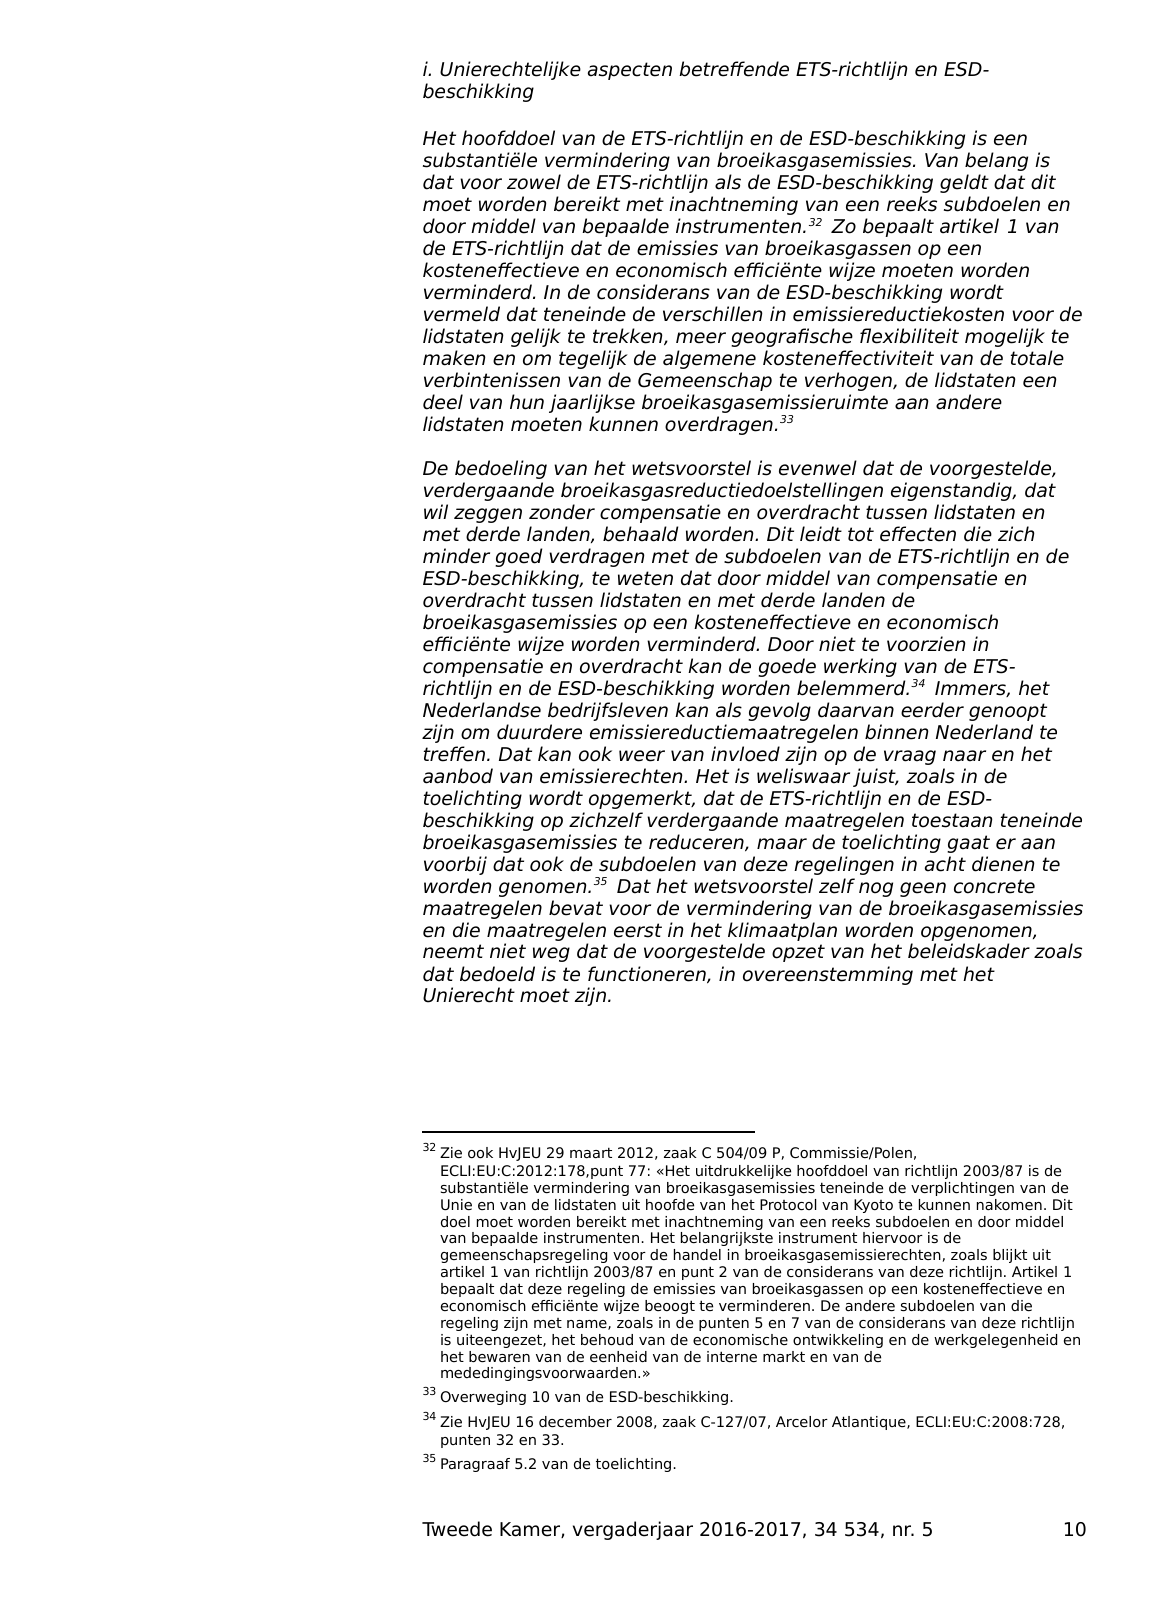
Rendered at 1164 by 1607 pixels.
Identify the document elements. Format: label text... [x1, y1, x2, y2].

text Zie ook HvJEU 29 maart 2012, zaak C 504/09 P, Commissie/Polen, ECLI:EU:C:2012:178,punt 77: «Het uitdrukkelijke hoofddoel van richtlijn 2003/87 is de substantiële vermindering van broeikasgasemissies teneinde de verplichtingen van de Unie en van de lidstaten uit hoofde van het Protocol van Kyoto te kunnen nakomen. Dit doel moet worden bereikt met inachtneming van een reeks subdoelen en door middel van bepaalde instrumenten. Het belangrijkste instrument hiervoor is de gemeenschapsregeling voor de handel in broeikasgasemissierechten, zoals blijkt uit artikel 1 van richtlijn 2003/87 en punt 2 van de considerans van deze richtlijn. Artikel 1 bepaalt dat deze regeling de emissies van broeikasgassen op een kosteneffectieve en economisch efficiënte wijze beoogt te verminderen. De andere subdoelen van die regeling zijn met name, zoals in de punten 5 en 7 van de considerans van deze richtlijn is uiteengezet, het behoud van de economische ontwikkeling en de werkgelegenheid en het bewaren van de eenheid van de interne markt en van de mededingingsvoorwaarden.» [422, 1141, 1087, 1382]
text Paragraaf 5.2 van de toelichting. [422, 1452, 1087, 1474]
text Het hoofddoel van de ETS-richtlijn en de ESD-beschikking is een substantiële vermindering van broeikasgasemissies. Van belang is dat voor zowel de ETS-richtlijn als de ESD-beschikking geldt dat dit moet worden bereikt met inachtneming van een reeks subdoelen en door middel van bepaalde instrumenten. Zo bepaalt artikel 1 van de ETS-richtlijn dat de emissies van broeikasgassen op een kosteneffectieve en economisch efficiënte wijze moeten worden verminderd. In de considerans van de ESD-beschikking wordt vermeld dat teneinde de verschillen in emissiereductiekosten voor de lidstaten gelijk te trekken, meer geografische flexibiliteit mogelijk te maken en om tegelijk de algemene kosteneffectiviteit van de totale verbintenissen van de Gemeenschap te verhogen, de lidstaten een deel van hun jaarlijkse broeikasgasemissieruimte aan andere lidstaten moeten kunnen overdragen. [422, 128, 1087, 436]
text Zie HvJEU 16 december 2008, zaak C-127/07, Arcelor Atlantique, ECLI:EU:C:2008:728, punten 32 en 33. [422, 1410, 1087, 1449]
subtitle i. Unierechtelijke aspecten betreffende ETS-richtlijn en ESD-beschikking [422, 59, 1087, 103]
text De bedoeling van het wetsvoorstel is evenwel dat de voorgestelde, verdergaande broeikasgasreductiedoelstellingen eigenstandig, dat wil zeggen zonder compensatie en overdracht tussen lidstaten en met derde landen, behaald worden. Dit leidt tot effecten die zich minder goed verdragen met de subdoelen van de ETS-richtlijn en de ESD-beschikking, te weten dat door middel van compensatie en overdracht tussen lidstaten en met derde landen de broeikasgasemissies op een kosteneffectieve en economisch efficiënte wijze worden verminderd. Door niet te voorzien in compensatie en overdracht kan de goede werking van de ETS-richtlijn en de ESD-beschikking worden belemmerd. Immers, het Nederlandse bedrijfsleven kan als gevolg daarvan eerder genoopt zijn om duurdere emissiereductiemaatregelen binnen Nederland te treffen. Dat kan ook weer van invloed zijn op de vraag naar en het aanbod van emissierechten. Het is weliswaar juist, zoals in de toelichting wordt opgemerkt, dat de ETS-richtlijn en de ESD-beschikking op zichzelf verdergaande maatregelen toestaan teneinde broeikasgasemissies te reduceren, maar de toelichting gaat er aan voorbij dat ook de subdoelen van deze regelingen in acht dienen te worden genomen. Dat het wetsvoorstel zelf nog geen concrete maatregelen bevat voor de vermindering van de broeikasgasemissies en die maatregelen eerst in het klimaatplan worden opgenomen, neemt niet weg dat de voorgestelde opzet van het beleidskader zoals dat bedoeld is te functioneren, in overeenstemming met het Unierecht moet zijn. [422, 458, 1087, 1007]
text Overweging 10 van de ESD-beschikking. [422, 1385, 1087, 1407]
